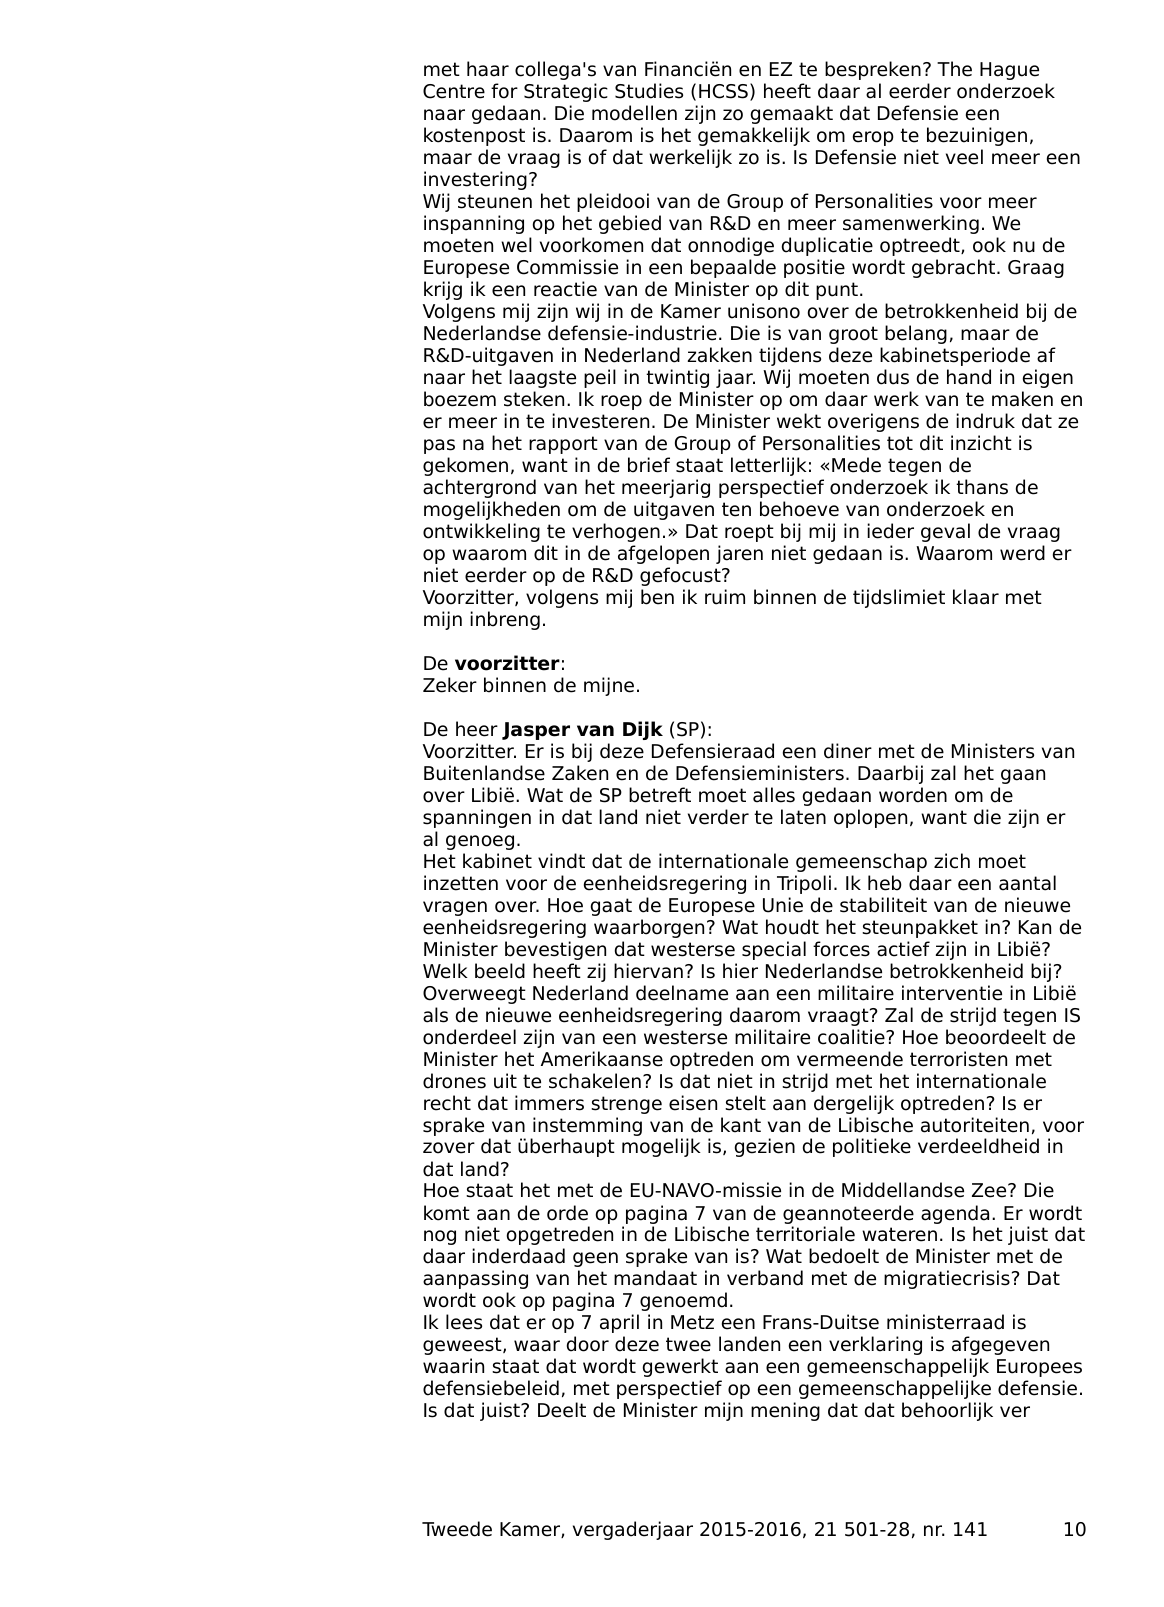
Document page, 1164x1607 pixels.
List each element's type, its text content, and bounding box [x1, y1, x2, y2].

text Wij steunen het pleidooi van de Group of Personalities voor meer inspanning op het gebied van R&D en meer samenwerking. We moeten wel voorkomen dat onnodige duplicatie optreedt, ook nu de Europese Commissie in een bepaalde positie wordt gebracht. Graag krijg ik een reactie van de Minister op dit punt. [422, 191, 1087, 301]
text Volgens mij zijn wij in de Kamer unisono over de betrokkenheid bij de Nederlandse defensie-industrie. Die is van groot belang, maar de R&D-uitgaven in Nederland zakken tijdens deze kabinetsperiode af naar het laagste peil in twintig jaar. Wij moeten dus de hand in eigen boezem steken. Ik roep de Minister op om daar werk van te maken en er meer in te investeren. De Minister wekt overigens de indruk dat ze pas na het rapport van de Group of Personalities tot dit inzicht is gekomen, want in de brief staat letterlijk: «Mede tegen de achtergrond van het meerjarig perspectief onderzoek ik thans de mogelijkheden om de uitgaven ten behoeve van onderzoek en ontwikkeling te verhogen.» Dat roept bij mij in ieder geval de vraag op waarom dit in de afgelopen jaren niet gedaan is. Waarom werd er niet eerder op de R&D gefocust? [422, 301, 1087, 587]
text Voorzitter, volgens mij ben ik ruim binnen de tijdslimiet klaar met mijn inbreng. [422, 587, 1087, 631]
text met haar collega's van Financiën en EZ te bespreken? The Hague Centre for Strategic Studies (HCSS) heeft daar al eerder onderzoek naar gedaan. Die modellen zijn zo gemaakt dat Defensie een kostenpost is. Daarom is het gemakkelijk om erop te bezuinigen, maar de vraag is of dat werkelijk zo is. Is Defensie niet veel meer een investering? [422, 59, 1087, 191]
text Hoe staat het met de EU-NAVO-missie in de Middellandse Zee? Die komt aan de orde op pagina 7 van de geannoteerde agenda. Er wordt nog niet opgetreden in de Libische territoriale wateren. Is het juist dat daar inderdaad geen sprake van is? Wat bedoelt de Minister met de aanpassing van het mandaat in verband met de migratiecrisis? Dat wordt ook op pagina 7 genoemd. [422, 1180, 1087, 1312]
text De voorzitter: [422, 653, 1087, 675]
text Ik lees dat er op 7 april in Metz een Frans-Duitse ministerraad is geweest, waar door deze twee landen een verklaring is afgegeven waarin staat dat wordt gewerkt aan een gemeenschappelijk Europees defensiebeleid, met perspectief op een gemeenschappelijke defensie. Is dat juist? Deelt de Minister mijn mening dat dat behoorlijk ver [422, 1312, 1087, 1422]
text Het kabinet vindt dat de internationale gemeenschap zich moet inzetten voor de eenheidsregering in Tripoli. Ik heb daar een aantal vragen over. Hoe gaat de Europese Unie de stabiliteit van de nieuwe eenheidsregering waarborgen? Wat houdt het steunpakket in? Kan de Minister bevestigen dat westerse special forces actief zijn in Libië? Welk beeld heeft zij hiervan? Is hier Nederlandse betrokkenheid bij? Overweegt Nederland deelname aan een militaire interventie in Libië als de nieuwe eenheidsregering daarom vraagt? Zal de strijd tegen IS onderdeel zijn van een westerse militaire coalitie? Hoe beoordeelt de Minister het Amerikaanse optreden om vermeende terroristen met drones uit te schakelen? Is dat niet in strijd met het internationale recht dat immers strenge eisen stelt aan dergelijk optreden? Is er sprake van instemming van de kant van de Libische autoriteiten, voor zover dat überhaupt mogelijk is, gezien de politieke verdeeldheid in dat land? [422, 851, 1087, 1180]
text Zeker binnen de mijne. [422, 675, 1087, 697]
text De heer Jasper van Dijk (SP): [422, 719, 1087, 741]
text Voorzitter. Er is bij deze Defensieraad een diner met de Ministers van Buitenlandse Zaken en de Defensieministers. Daarbij zal het gaan over Libië. Wat de SP betreft moet alles gedaan worden om de spanningen in dat land niet verder te laten oplopen, want die zijn er al genoeg. [422, 741, 1087, 851]
